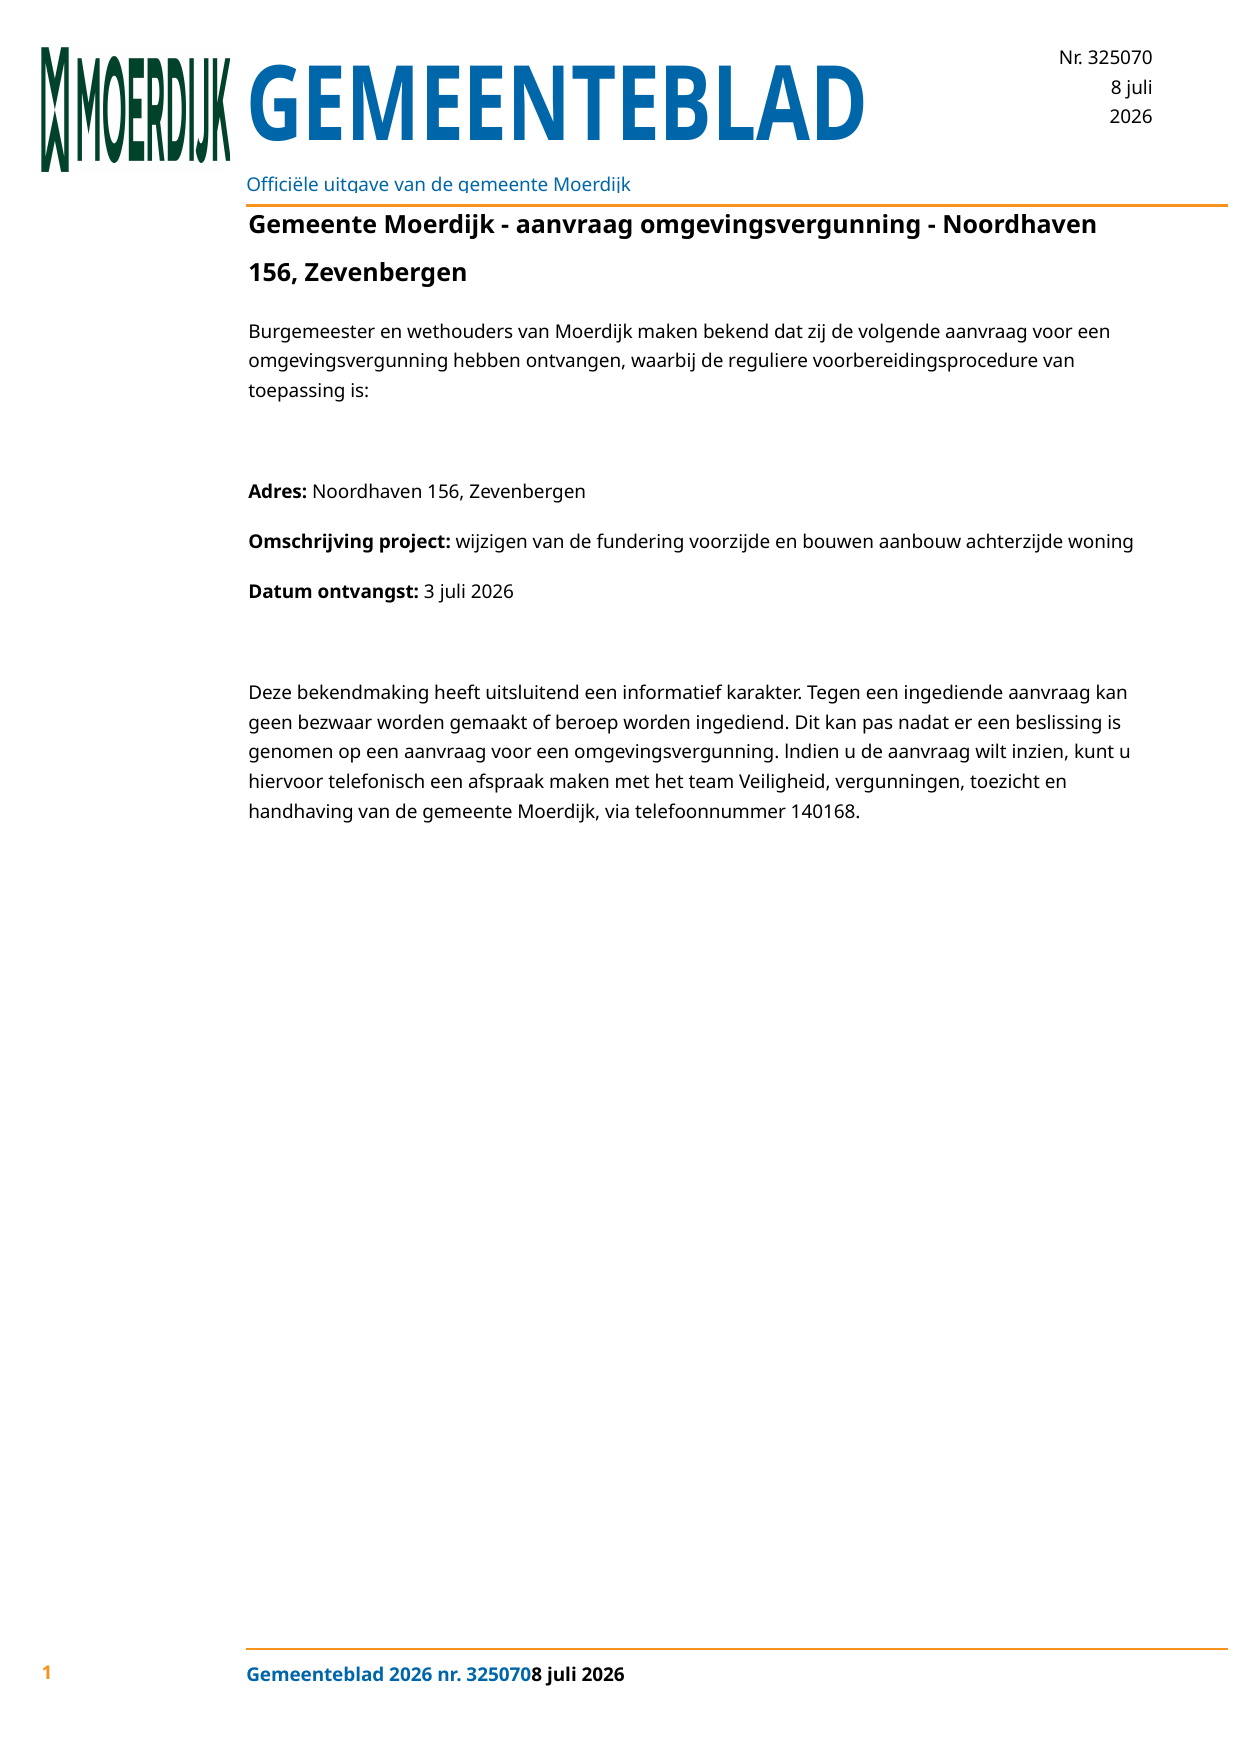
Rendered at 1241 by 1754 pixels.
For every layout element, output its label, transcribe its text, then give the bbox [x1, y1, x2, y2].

text Deze bekendmaking heeft uitsluitend een informatief karakter. Tegen een ingediende aanvraag kan geen bezwaar worden gemaakt of beroep worden ingediend. Dit kan pas nadat er een beslissing is genomen op een aanvraag voor een omgevingsvergunning. lndien u de aanvraag wilt inzien, kunt u hiervoor telefonisch een afspraak maken met het team Veiligheid, vergunningen, toezicht en handhaving van de gemeente Moerdijk, via telefoonnummer 140168. [248, 679, 1152, 824]
picture [41, 47, 231, 172]
text Gemeente Moerdijk - aanvraag omgevingsvergunning - Noordhaven 156, Zevenbergen [248, 207, 1152, 288]
text Omschrijving project: wijzigen van de fundering voorzijde en bouwen aanbouw achterzijde woning [248, 528, 1152, 554]
text Datum ontvangst: 3 juli 2026 [248, 579, 1152, 604]
text Adres: Noordhaven 156, Zevenbergen [248, 478, 1152, 504]
text Burgemeester en wethouders van Moerdijk maken bekend dat zij de volgende aanvraag voor een omgevingsvergunning hebben ontvangen, waarbij de reguliere voorbereidingsprocedure van toepassing is: [248, 318, 1152, 403]
